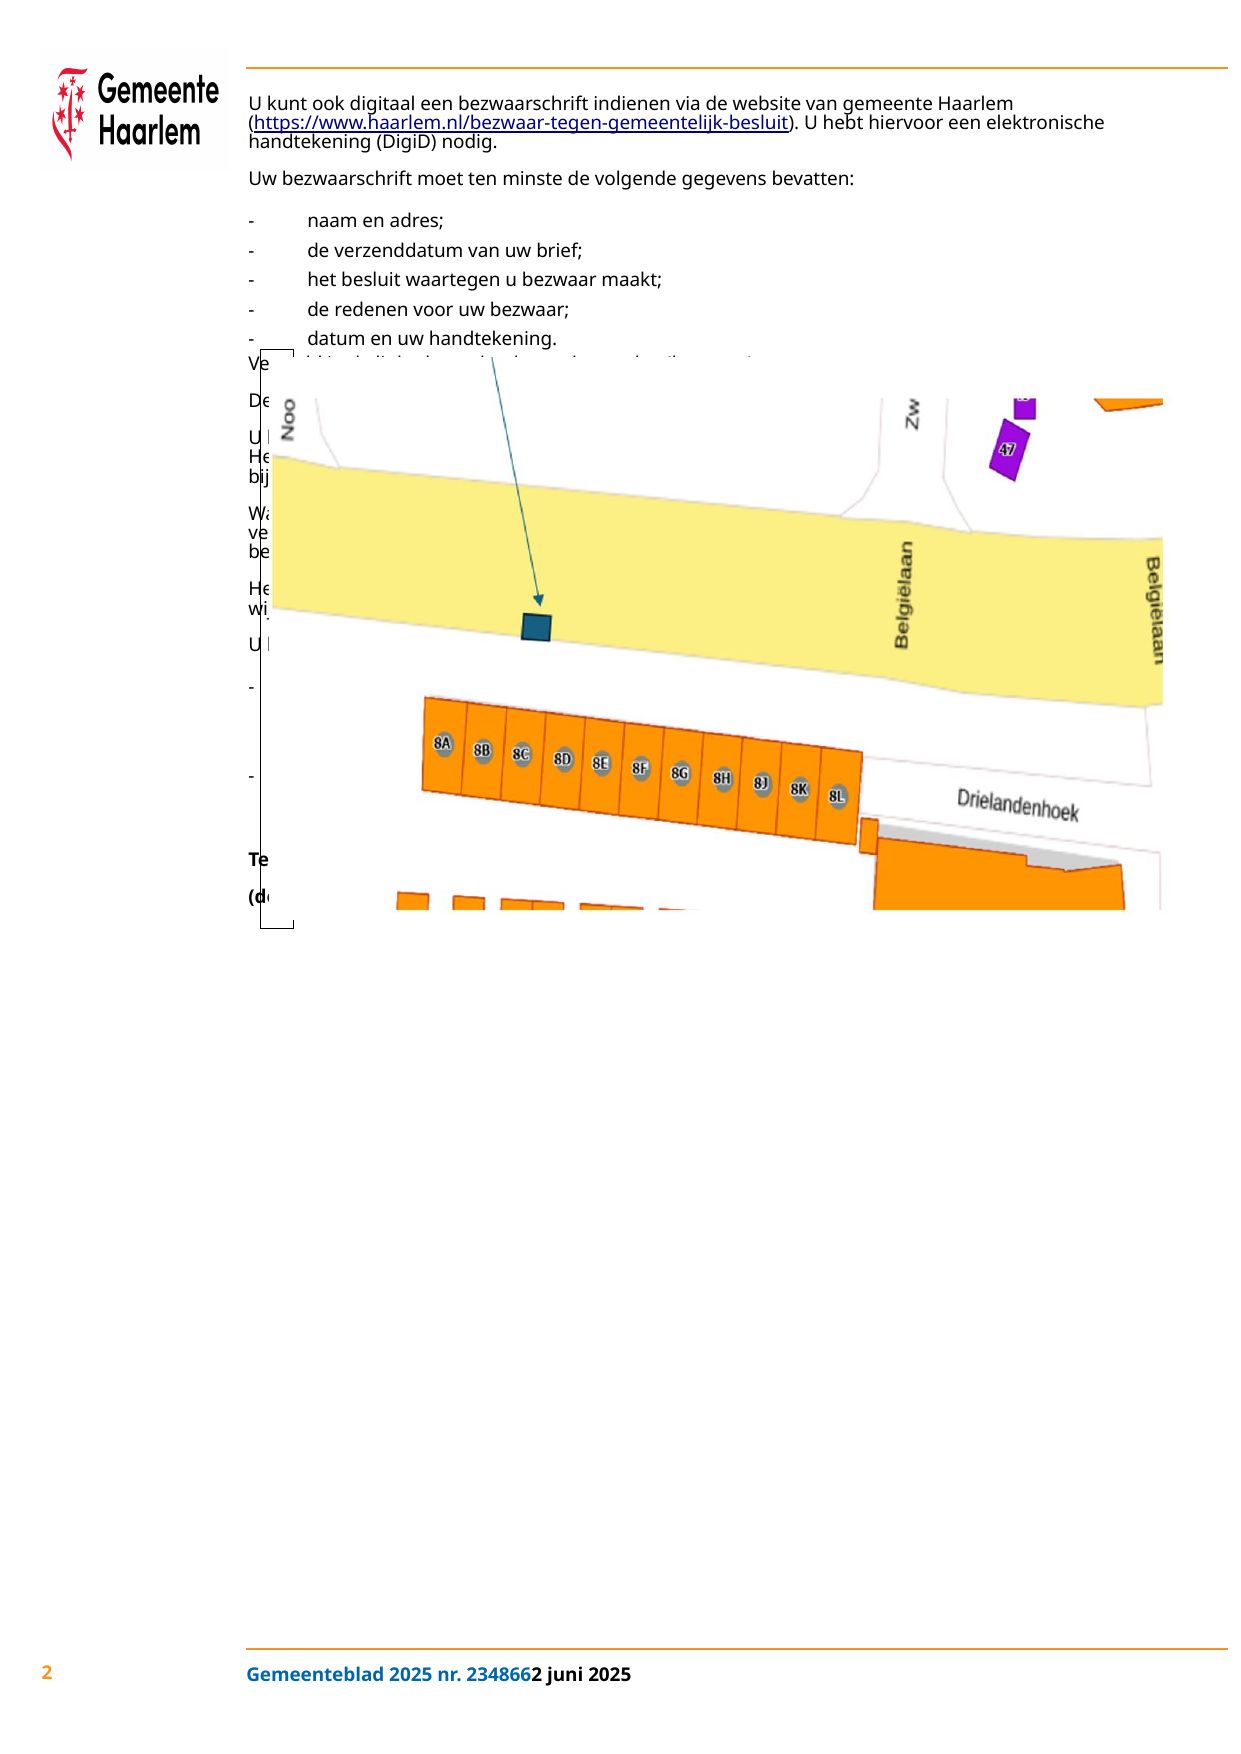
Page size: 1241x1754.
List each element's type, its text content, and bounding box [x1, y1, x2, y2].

picture [41, 47, 231, 172]
list de redenen voor uw bezwaar; [248, 296, 1152, 322]
text U kunt ook digitaal een bezwaarschrift indienen via de website van gemeente Haarlem (https://www.haarlem.nl/bezwaar-tegen-gemeentelijk-besluit). U hebt hiervoor een elektronische handtekening (DigiD) nodig. [248, 95, 1152, 153]
text Uw bezwaarschrift moet ten minste de volgende gegevens bevatten: [248, 170, 1152, 189]
picture [268, 357, 1173, 920]
list het besluit waartegen u bezwaar maakt; [248, 266, 1152, 292]
list datum en uw handtekening. [248, 326, 1152, 351]
list de verzenddatum van uw brief; [248, 237, 1152, 263]
list naam en adres; [248, 207, 1152, 233]
